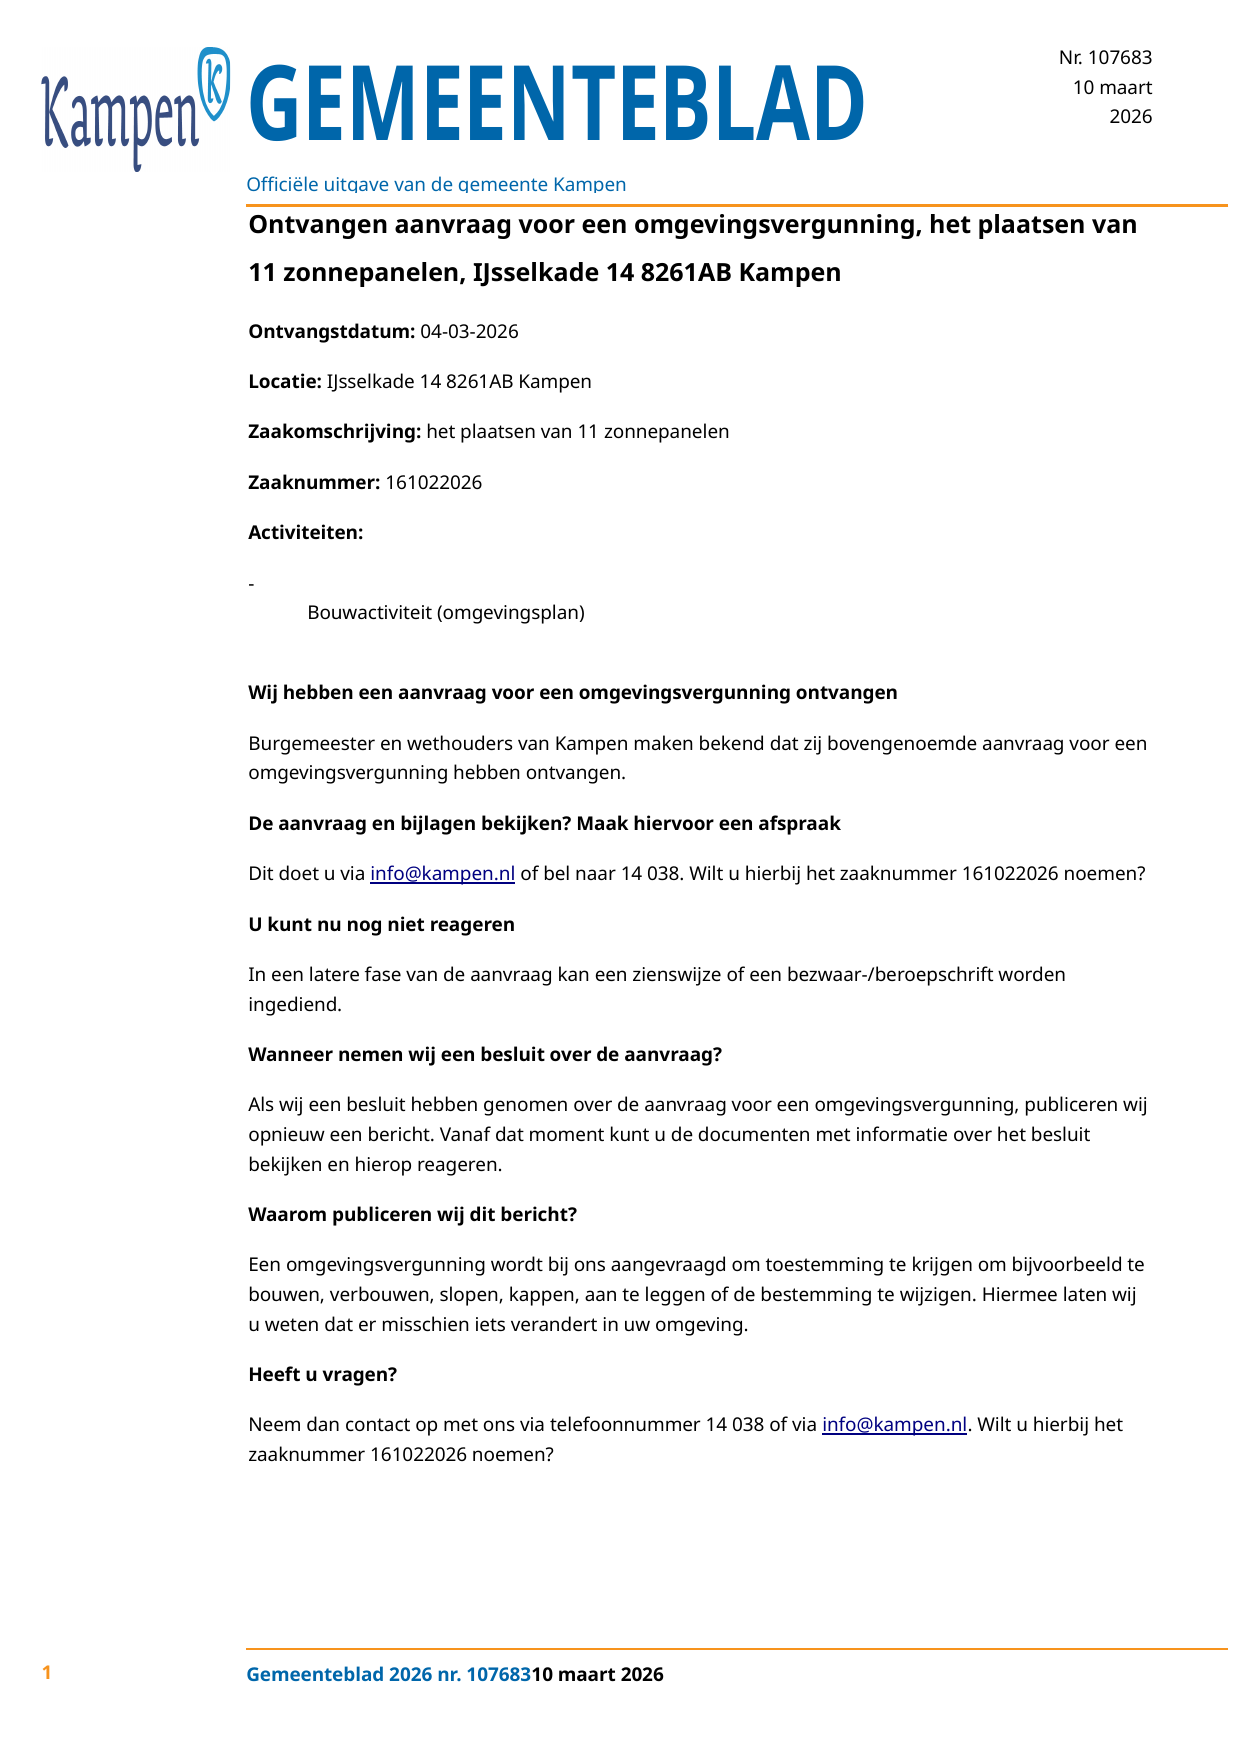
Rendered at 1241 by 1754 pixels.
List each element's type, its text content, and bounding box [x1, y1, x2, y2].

list Bouwactiviteit (omgevingsplan) [248, 599, 1152, 625]
text Wanneer nemen wij een besluit over de aanvraag? [248, 1041, 1152, 1067]
text Ontvangstdatum: 04-03-2026 [248, 318, 1152, 344]
text U kunt nu nog niet reageren [248, 911, 1152, 937]
text De aanvraag en bijlagen bekijken? Maak hiervoor een afspraak [248, 810, 1152, 836]
text Zaakomschrijving: het plaatsen van 11 zonnepanelen [248, 419, 1152, 444]
text Dit doet u via info@kampen.nl of bel naar 14 038. Wilt u hierbij het zaaknummer 161022026 noemen? [248, 860, 1152, 886]
text Locatie: IJsselkade 14 8261AB Kampen [248, 368, 1152, 394]
text Ontvangen aanvraag voor een omgevingsvergunning, het plaatsen van 11 zonnepanelen, IJsselkade 14 8261AB Kampen [248, 207, 1152, 288]
text Een omgevingsvergunning wordt bij ons aangevraagd om toestemming te krijgen om bijvoorbeeld te bouwen, verbouwen, slopen, kappen, aan te leggen of de bestemming te wijzigen. Hiermee laten wij u weten dat er misschien iets verandert in uw omgeving. [248, 1252, 1152, 1337]
text In een latere fase van de aanvraag kan een zienswijze of een bezwaar-/beroepschrift worden ingediend. [248, 961, 1152, 1017]
text Burgemeester en wethouders van Kampen maken bekend dat zij bovengenoemde aanvraag voor een omgevingsvergunning hebben ontvangen. [248, 730, 1152, 785]
text Zaaknummer: 161022026 [248, 469, 1152, 495]
text Neem dan contact op met ons via telefoonnummer 14 038 of via info@kampen.nl. Wilt u hierbij het zaaknummer 161022026 noemen? [248, 1412, 1152, 1467]
text Heeft u vragen? [248, 1361, 1152, 1387]
text Wij hebben een aanvraag voor een omgevingsvergunning ontvangen [248, 679, 1152, 705]
text Waarom publiceren wij dit bericht? [248, 1201, 1152, 1227]
text Activiteiten: [248, 519, 1152, 545]
picture [41, 47, 231, 172]
text Als wij een besluit hebben genomen over de aanvraag voor een omgevingsvergunning, publiceren wij opnieuw een bericht. Vanaf dat moment kunt u de documenten met informatie over het besluit bekijken en hierop reageren. [248, 1092, 1152, 1177]
